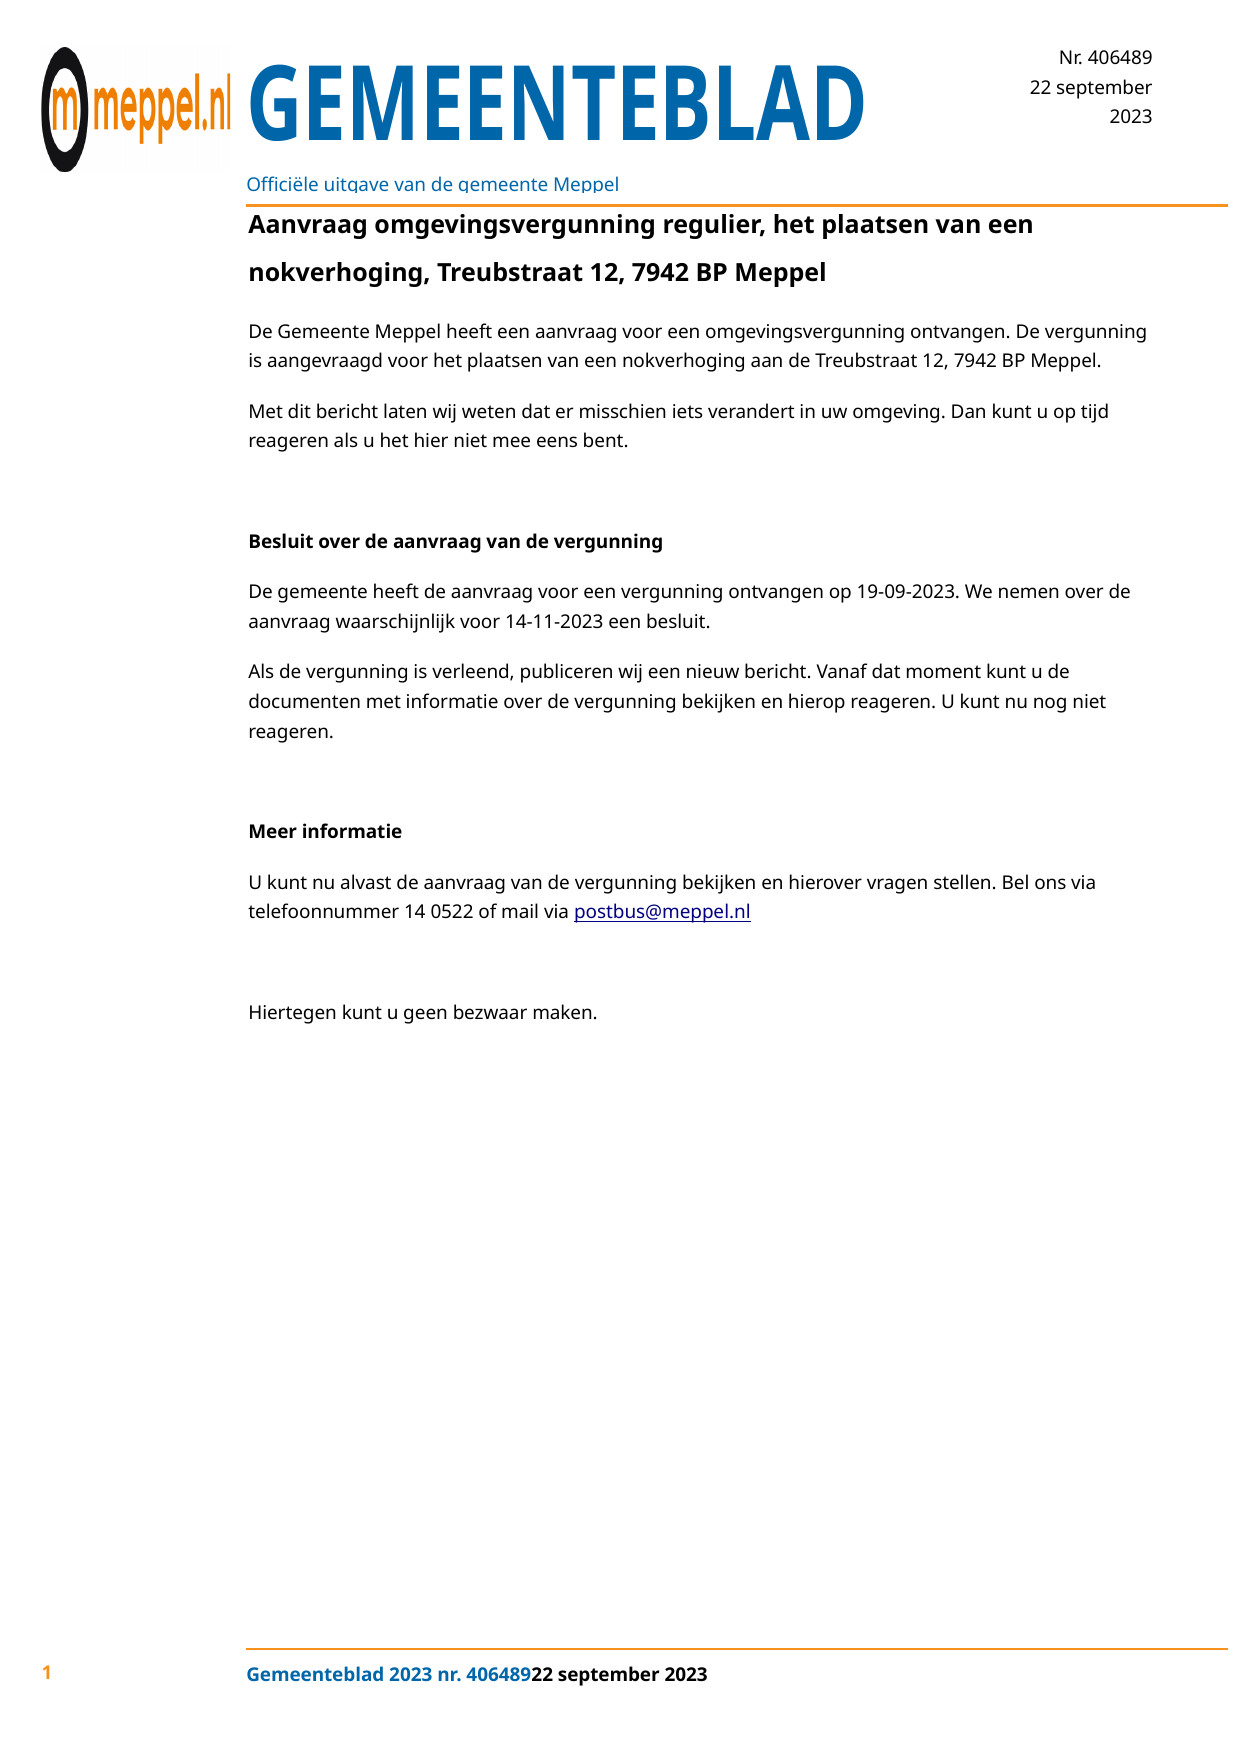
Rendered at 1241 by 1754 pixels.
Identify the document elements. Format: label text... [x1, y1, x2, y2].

text Meer informatie [248, 819, 1152, 844]
text Met dit bericht laten wij weten dat er misschien iets verandert in uw omgeving. Dan kunt u op tijd reageren als u het hier niet mee eens bent. [248, 398, 1152, 453]
text Hiertegen kunt u geen bezwaar maken. [248, 999, 1152, 1025]
text Als de vergunning is verleend, publiceren wij een nieuw bericht. Vanaf dat moment kunt u de documenten met informatie over de vergunning bekijken en hierop reageren. U kunt nu nog niet reageren. [248, 659, 1152, 744]
text De Gemeente Meppel heeft een aanvraag voor een omgevingsvergunning ontvangen. De vergunning is aangevraagd voor het plaatsen van een nokverhoging aan de Treubstraat 12, 7942 BP Meppel. [248, 318, 1152, 373]
text U kunt nu alvast de aanvraag van de vergunning bekijken en hierover vragen stellen. Bel ons via telefoonnummer 14 0522 of mail via postbus@meppel.nl [248, 869, 1152, 924]
picture [41, 47, 231, 172]
text Besluit over de aanvraag van de vergunning [248, 528, 1152, 554]
text De gemeente heeft de aanvraag voor een vergunning ontvangen op 19-09-2023. We nemen over de aanvraag waarschijnlijk voor 14-11-2023 een besluit. [248, 579, 1152, 634]
text Aanvraag omgevingsvergunning regulier, het plaatsen van een nokverhoging, Treubstraat 12, 7942 BP Meppel [248, 207, 1152, 288]
